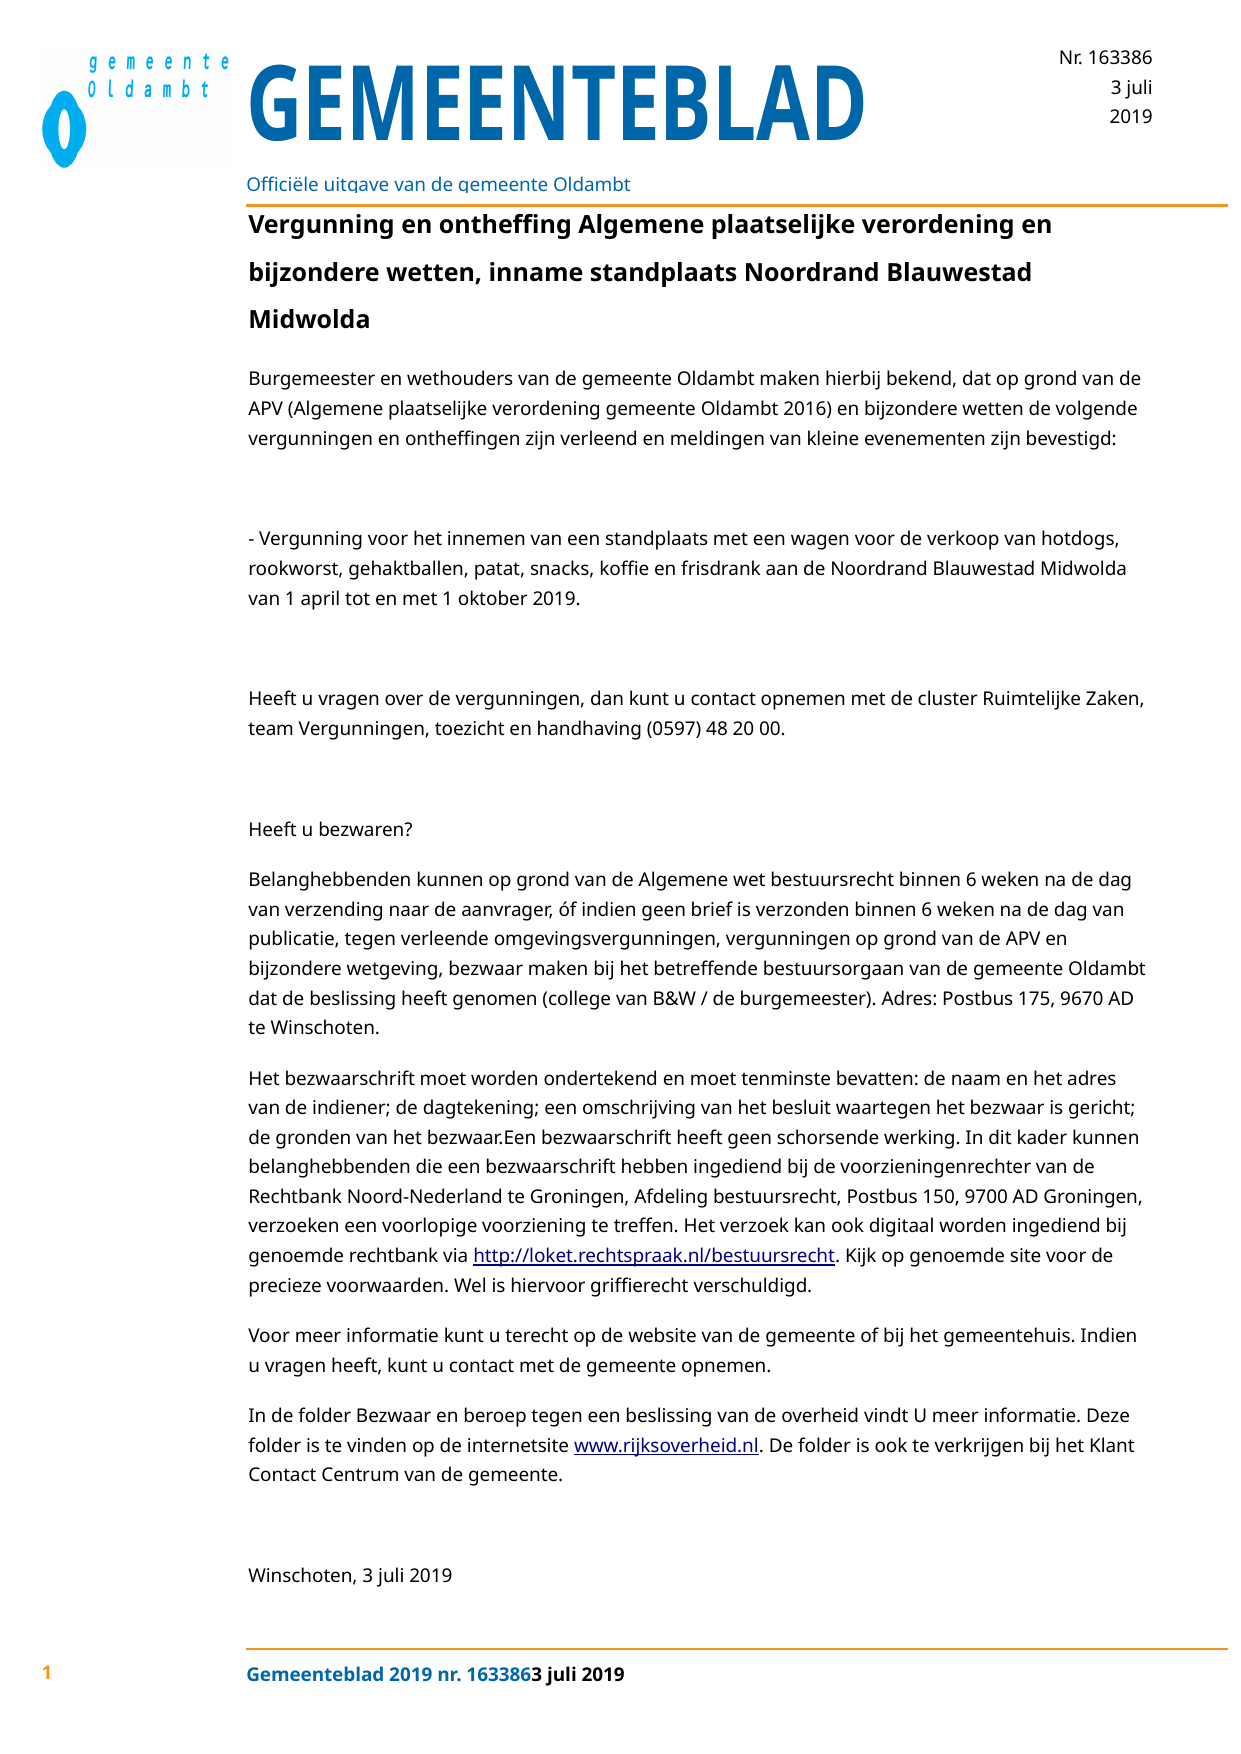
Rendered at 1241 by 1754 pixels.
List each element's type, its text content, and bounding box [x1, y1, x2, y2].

text Burgemeester en wethouders van de gemeente Oldambt maken hierbij bekend, dat op grond van de APV (Algemene plaatselijke verordening gemeente Oldambt 2016) en bijzondere wetten de volgende vergunningen en ontheffingen zijn verleend en meldingen van kleine evenementen zijn bevestigd: [248, 366, 1152, 450]
text Winschoten, 3 juli 2019 [248, 1562, 1152, 1588]
picture [41, 47, 231, 172]
text In de folder Bezwaar en beroep tegen een beslissing van de overheid vindt U meer informatie. Deze folder is te vinden op de internetsite www.rijksoverheid.nl. De folder is ook te verkrijgen bij het Klant Contact Centrum van de gemeente. [248, 1402, 1152, 1487]
text Vergunning en ontheffing Algemene plaatselijke verordening en bijzondere wetten, inname standplaats Noordrand Blauwestad Midwolda [248, 207, 1152, 336]
text Belanghebbenden kunnen op grond van de Algemene wet bestuursrecht binnen 6 weken na de dag van verzending naar de aanvrager, óf indien geen brief is verzonden binnen 6 weken na de dag van publicatie, tegen verleende omgevingsvergunningen, vergunningen op grond van de APV en bijzondere wetgeving, bezwaar maken bij het betreffende bestuursorgaan van de gemeente Oldambt dat de beslissing heeft genomen (college van B&W / de burgemeester). Adres: Postbus 175, 9670 AD te Winschoten. [248, 866, 1152, 1040]
text Voor meer informatie kunt u terecht op de website van de gemeente of bij het gemeentehuis. Indien u vragen heeft, kunt u contact met de gemeente opnemen. [248, 1322, 1152, 1377]
text Heeft u bezwaren? [248, 816, 1152, 842]
text Heeft u vragen over de vergunningen, dan kunt u contact opnemen met de cluster Ruimtelijke Zaken, team Vergunningen, toezicht en handhaving (0597) 48 20 00. [248, 686, 1152, 741]
text Het bezwaarschrift moet worden ondertekend en moet tenminste bevatten: de naam en het adres van de indiener; de dagtekening; een omschrijving van het besluit waartegen het bezwaar is gericht; de gronden van het bezwaar.Een bezwaarschrift heeft geen schorsende werking. In dit kader kunnen belanghebbenden die een bezwaarschrift hebben ingediend bij de voorzieningenrechter van de Rechtbank Noord-Nederland te Groningen, Afdeling bestuursrecht, Postbus 150, 9700 AD Groningen, verzoeken een voorlopige voorziening te treffen. Het verzoek kan ook digitaal worden ingediend bij genoemde rechtbank via http://loket.rechtspraak.nl/bestuursrecht. Kijk op genoemde site voor de precieze voorwaarden. Wel is hiervoor griffierecht verschuldigd. [248, 1065, 1152, 1297]
text - Vergunning voor het innemen van een standplaats met een wagen voor de verkoop van hotdogs, rookworst, gehaktballen, patat, snacks, koffie en frisdrank aan de Noordrand Blauwestad Midwolda van 1 april tot en met 1 oktober 2019. [248, 526, 1152, 610]
